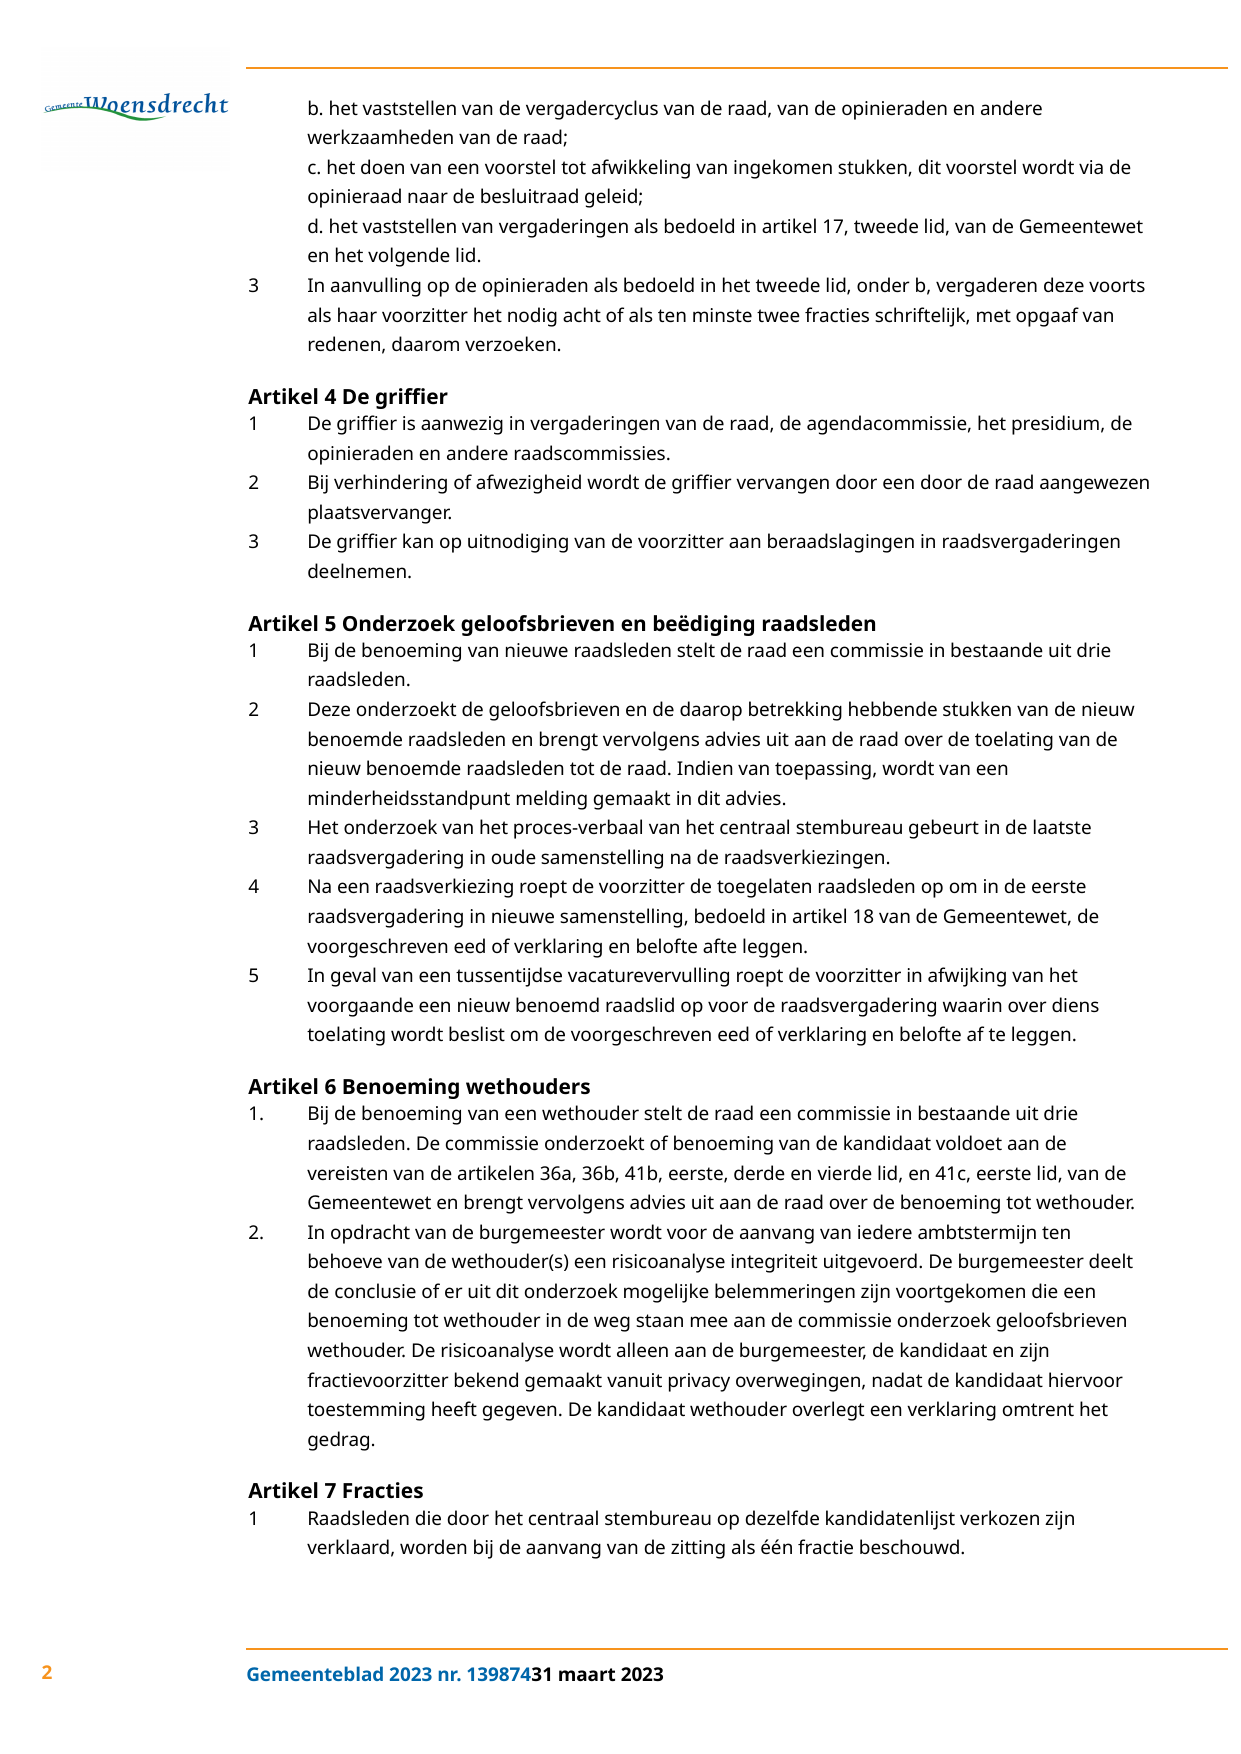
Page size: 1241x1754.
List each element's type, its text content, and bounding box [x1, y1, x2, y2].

list Het onderzoek van het proces-verbaal van het centraal stembureau gebeurt in de laatste raadsvergadering in oude samenstelling na de raadsverkiezingen. [248, 814, 1152, 870]
list b. het vaststellen van de vergadercyclus van de raad, van de opinieraden en andere werkzaamheden van de raad; [248, 95, 1152, 150]
list In aanvulling op de opinieraden als bedoeld in het tweede lid, onder b, vergaderen deze voorts als haar voorzitter het nodig acht of als ten minste twee fracties schriftelijk, met opgaaf van redenen, daarom verzoeken. [248, 272, 1152, 357]
list Deze onderzoekt de geloofsbrieven en de daarop betrekking hebbende stukken van de nieuw benoemde raadsleden en brengt vervolgens advies uit aan de raad over de toelating van de nieuw benoemde raadsleden tot de raad. Indien van toepassing, wordt van een minderheidsstandpunt melding gemaakt in dit advies. [248, 696, 1152, 811]
list d. het vaststellen van vergaderingen als bedoeld in artikel 17, tweede lid, van de Gemeentewet en het volgende lid. [248, 213, 1152, 268]
list Bij de benoeming van een wethouder stelt de raad een commissie in bestaande uit drie raadsleden. De commissie onderzoekt of benoeming van de kandidaat voldoet aan de vereisten van de artikelen 36a, 36b, 41b, eerste, derde en vierde lid, en 41c, eerste lid, van de Gemeentewet en brengt vervolgens advies uit aan de raad over de benoeming tot wethouder. [248, 1101, 1152, 1215]
list In geval van een tussentijdse vacaturevervulling roept de voorzitter in afwijking van het voorgaande een nieuw benoemd raadslid op voor de raadsvergadering waarin over diens toelating wordt beslist om de voorgeschreven eed of verklaring en belofte af te leggen. [248, 962, 1152, 1047]
list Bij verhindering of afwezigheid wordt de griffier vervangen door een door de raad aangewezen plaatsvervanger. [248, 469, 1152, 525]
list c. het doen van een voorstel tot afwikkeling van ingekomen stukken, dit voorstel wordt via de opinieraad naar de besluitraad geleid; [248, 154, 1152, 209]
list Raadsleden die door het centraal stembureau op dezelfde kandidatenlijst verkozen zijn verklaard, worden bij de aanvang van de zitting als één fractie beschouwd. [248, 1505, 1152, 1560]
list De griffier kan op uitnodiging van de voorzitter aan beraadslagingen in raadsvergaderingen deelnemen. [248, 529, 1152, 584]
text Artikel 5 Onderzoek geloofsbrieven en beëdiging raadsleden [248, 609, 1152, 637]
text Artikel 6 Benoeming wethouders [248, 1072, 1152, 1101]
text Artikel 4 De griffier [248, 382, 1152, 410]
list In opdracht van de burgemeester wordt voor de aanvang van iedere ambtstermijn ten behoeve van de wethouder(s) een risicoanalyse integriteit uitgevoerd. De burgemeester deelt de conclusie of er uit dit onderzoek mogelijke belemmeringen zijn voortgekomen die een benoeming tot wethouder in de weg staan mee aan de commissie onderzoek geloofsbrieven wethouder. De risicoanalyse wordt alleen aan de burgemeester, de kandidaat en zijn fractievoorzitter bekend gemaakt vanuit privacy overwegingen, nadat de kandidaat hiervoor toestemming heeft gegeven. De kandidaat wethouder overlegt een verklaring omtrent het gedrag. [248, 1219, 1152, 1452]
list Bij de benoeming van nieuwe raadsleden stelt de raad een commissie in bestaande uit drie raadsleden. [248, 637, 1152, 692]
text Artikel 7 Fracties [248, 1476, 1152, 1505]
picture [41, 47, 231, 172]
list De griffier is aanwezig in vergaderingen van de raad, de agendacommissie, het presidium, de opinieraden en andere raadscommissies. [248, 410, 1152, 466]
list Na een raadsverkiezing roept de voorzitter de toegelaten raadsleden op om in de eerste raadsvergadering in nieuwe samenstelling, bedoeld in artikel 18 van de Gemeentewet, de voorgeschreven eed of verklaring en belofte afte leggen. [248, 874, 1152, 959]
